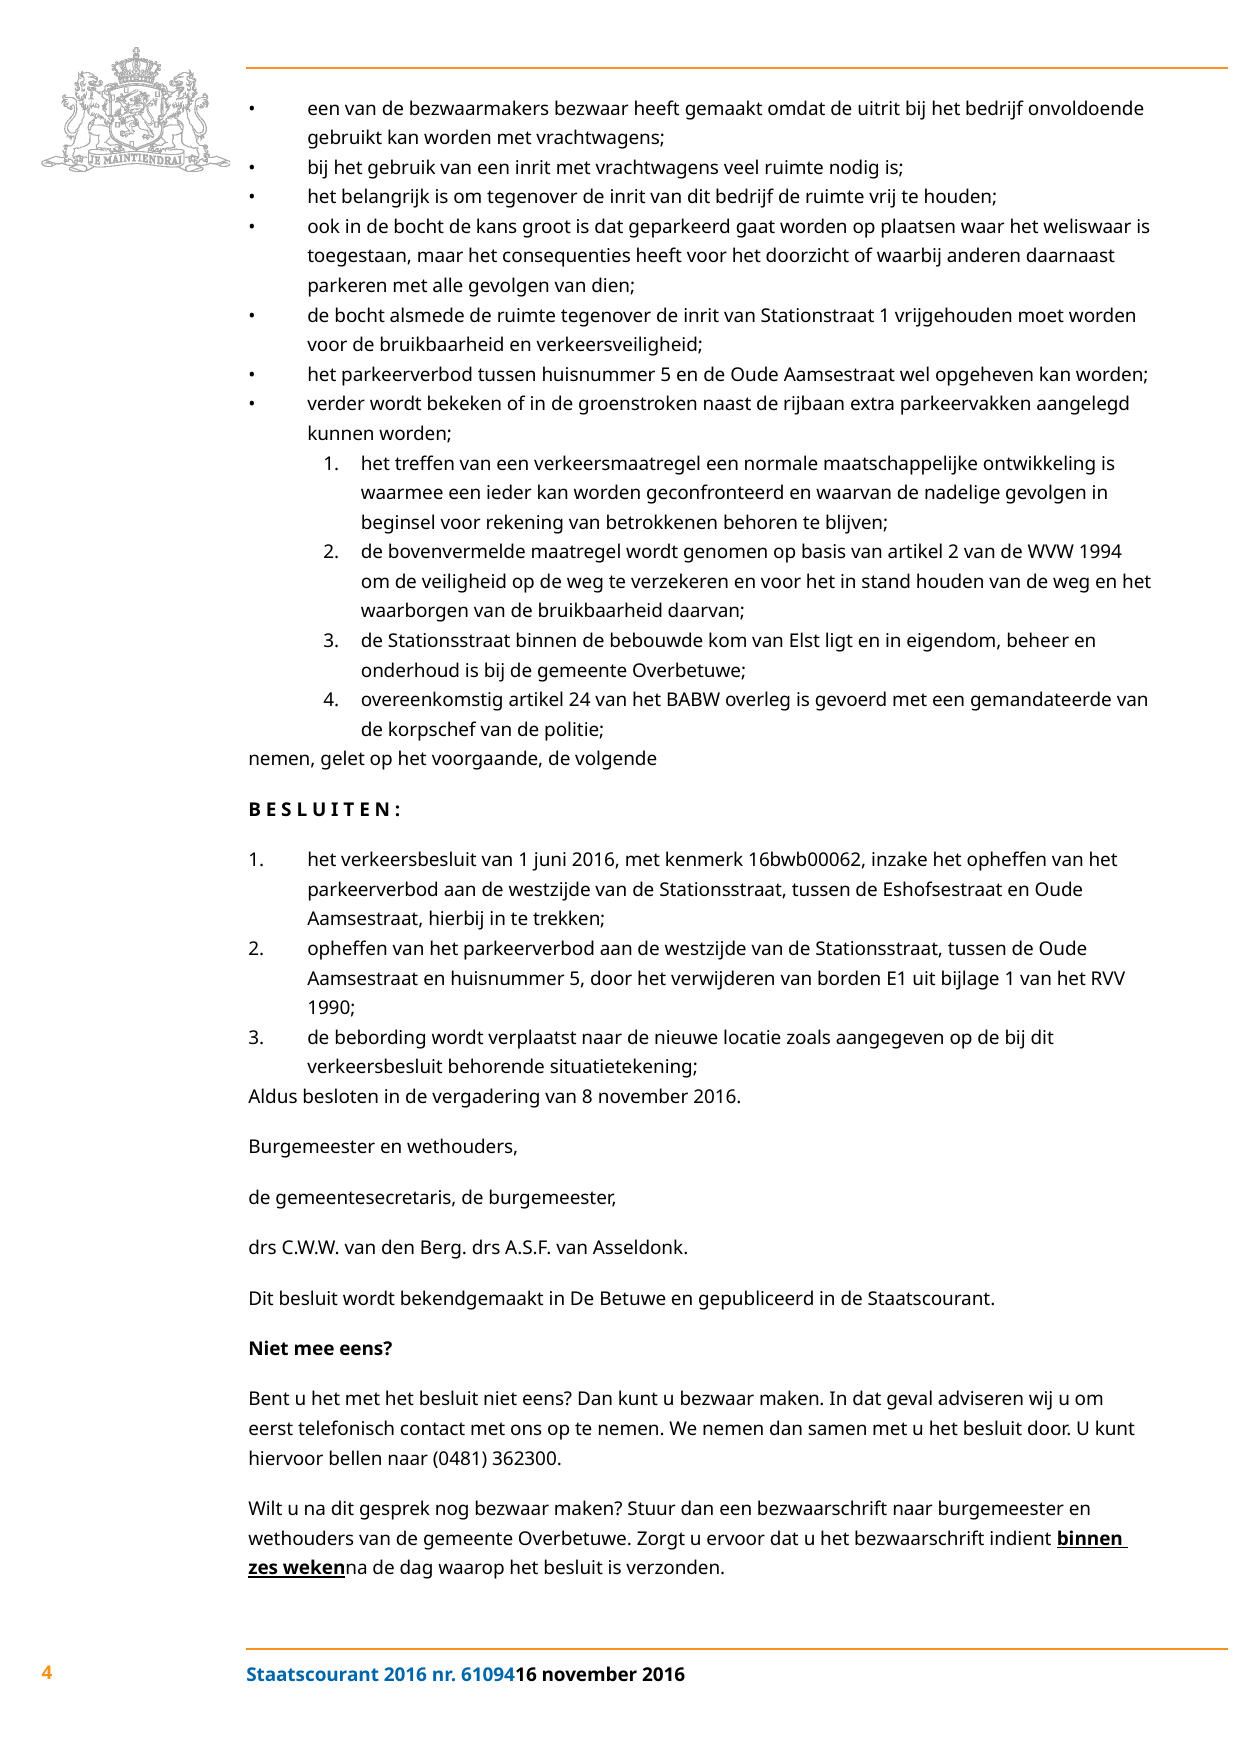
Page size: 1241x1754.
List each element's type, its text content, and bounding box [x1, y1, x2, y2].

list het parkeerverbod tussen huisnummer 5 en de Oude Aamsestraat wel opgeheven kan worden; [248, 361, 1152, 387]
text B E S L U I T E N : [248, 796, 1152, 822]
text Niet mee eens? [248, 1335, 1152, 1361]
list opheffen van het parkeerverbod aan de westzijde van de Stationsstraat, tussen de Oude Aamsestraat en huisnummer 5, door het verwijderen van borden E1 uit bijlage 1 van het RVV 1990; [248, 935, 1152, 1020]
text Dit besluit wordt bekendgemaakt in De Betuwe en gepubliceerd in de Staatscourant. [248, 1285, 1152, 1311]
text Wilt u na dit gesprek nog bezwaar maken? Stuur dan een bezwaarschrift naar burgemeester en wethouders van de gemeente Overbetuwe. Zorgt u ervoor dat u het bezwaarschrift indient binnen zes wekenna de dag waarop het besluit is verzonden. [248, 1495, 1152, 1580]
text Burgemeester en wethouders, [248, 1133, 1152, 1159]
text Bent u het met het besluit niet eens? Dan kunt u bezwaar maken. In dat geval adviseren wij u om eerst telefonisch contact met ons op te nemen. We nemen dan samen met u het besluit door. U kunt hiervoor bellen naar (0481) 362300. [248, 1386, 1152, 1471]
list het verkeersbesluit van 1 juni 2016, met kenmerk 16bwb00062, inzake het opheffen van het parkeerverbod aan de westzijde van de Stationsstraat, tussen de Eshofsestraat en Oude Aamsestraat, hierbij in te trekken; [248, 846, 1152, 931]
list ook in de bocht de kans groot is dat geparkeerd gaat worden op plaatsen waar het weliswaar is toegestaan, maar het consequenties heeft voor het doorzicht of waarbij anderen daarnaast parkeren met alle gevolgen van dien; [248, 213, 1152, 298]
text drs C.W.W. van den Berg. drs A.S.F. van Asseldonk. [248, 1234, 1152, 1260]
picture [41, 47, 231, 172]
text nemen, gelet op het voorgaande, de volgende [248, 746, 1152, 771]
list de Stationsstraat binnen de bebouwde kom van Elst ligt en in eigendom, beheer en onderhoud is bij de gemeente Overbetuwe; [323, 627, 1152, 683]
list het belangrijk is om tegenover de inrit van dit bedrijf de ruimte vrij te houden; [248, 183, 1152, 209]
list overeenkomstig artikel 24 van het BABW overleg is gevoerd met een gemandateerde van de korpschef van de politie; [323, 686, 1152, 742]
list bij het gebruik van een inrit met vrachtwagens veel ruimte nodig is; [248, 154, 1152, 180]
list het treffen van een verkeersmaatregel een normale maatschappelijke ontwikkeling is waarmee een ieder kan worden geconfronteerd en waarvan de nadelige gevolgen in beginsel voor rekening van betrokkenen behoren te blijven; [323, 450, 1152, 535]
text de gemeentesecretaris, de burgemeester, [248, 1184, 1152, 1210]
list een van de bezwaarmakers bezwaar heeft gemaakt omdat de uitrit bij het bedrijf onvoldoende gebruikt kan worden met vrachtwagens; [248, 95, 1152, 150]
text Aldus besloten in de vergadering van 8 november 2016. [248, 1083, 1152, 1109]
list de bocht alsmede de ruimte tegenover de inrit van Stationstraat 1 vrijgehouden moet worden voor de bruikbaarheid en verkeersveiligheid; [248, 302, 1152, 357]
list de bovenvermelde maatregel wordt genomen op basis van artikel 2 van de WVW 1994 om de veiligheid op de weg te verzekeren en voor het in stand houden van de weg en het waarborgen van de bruikbaarheid daarvan; [323, 538, 1152, 623]
list de bebording wordt verplaatst naar de nieuwe locatie zoals aangegeven op de bij dit verkeersbesluit behorende situatietekening; [248, 1024, 1152, 1079]
list verder wordt bekeken of in de groenstroken naast de rijbaan extra parkeervakken aangelegd kunnen worden; [248, 391, 1152, 446]
